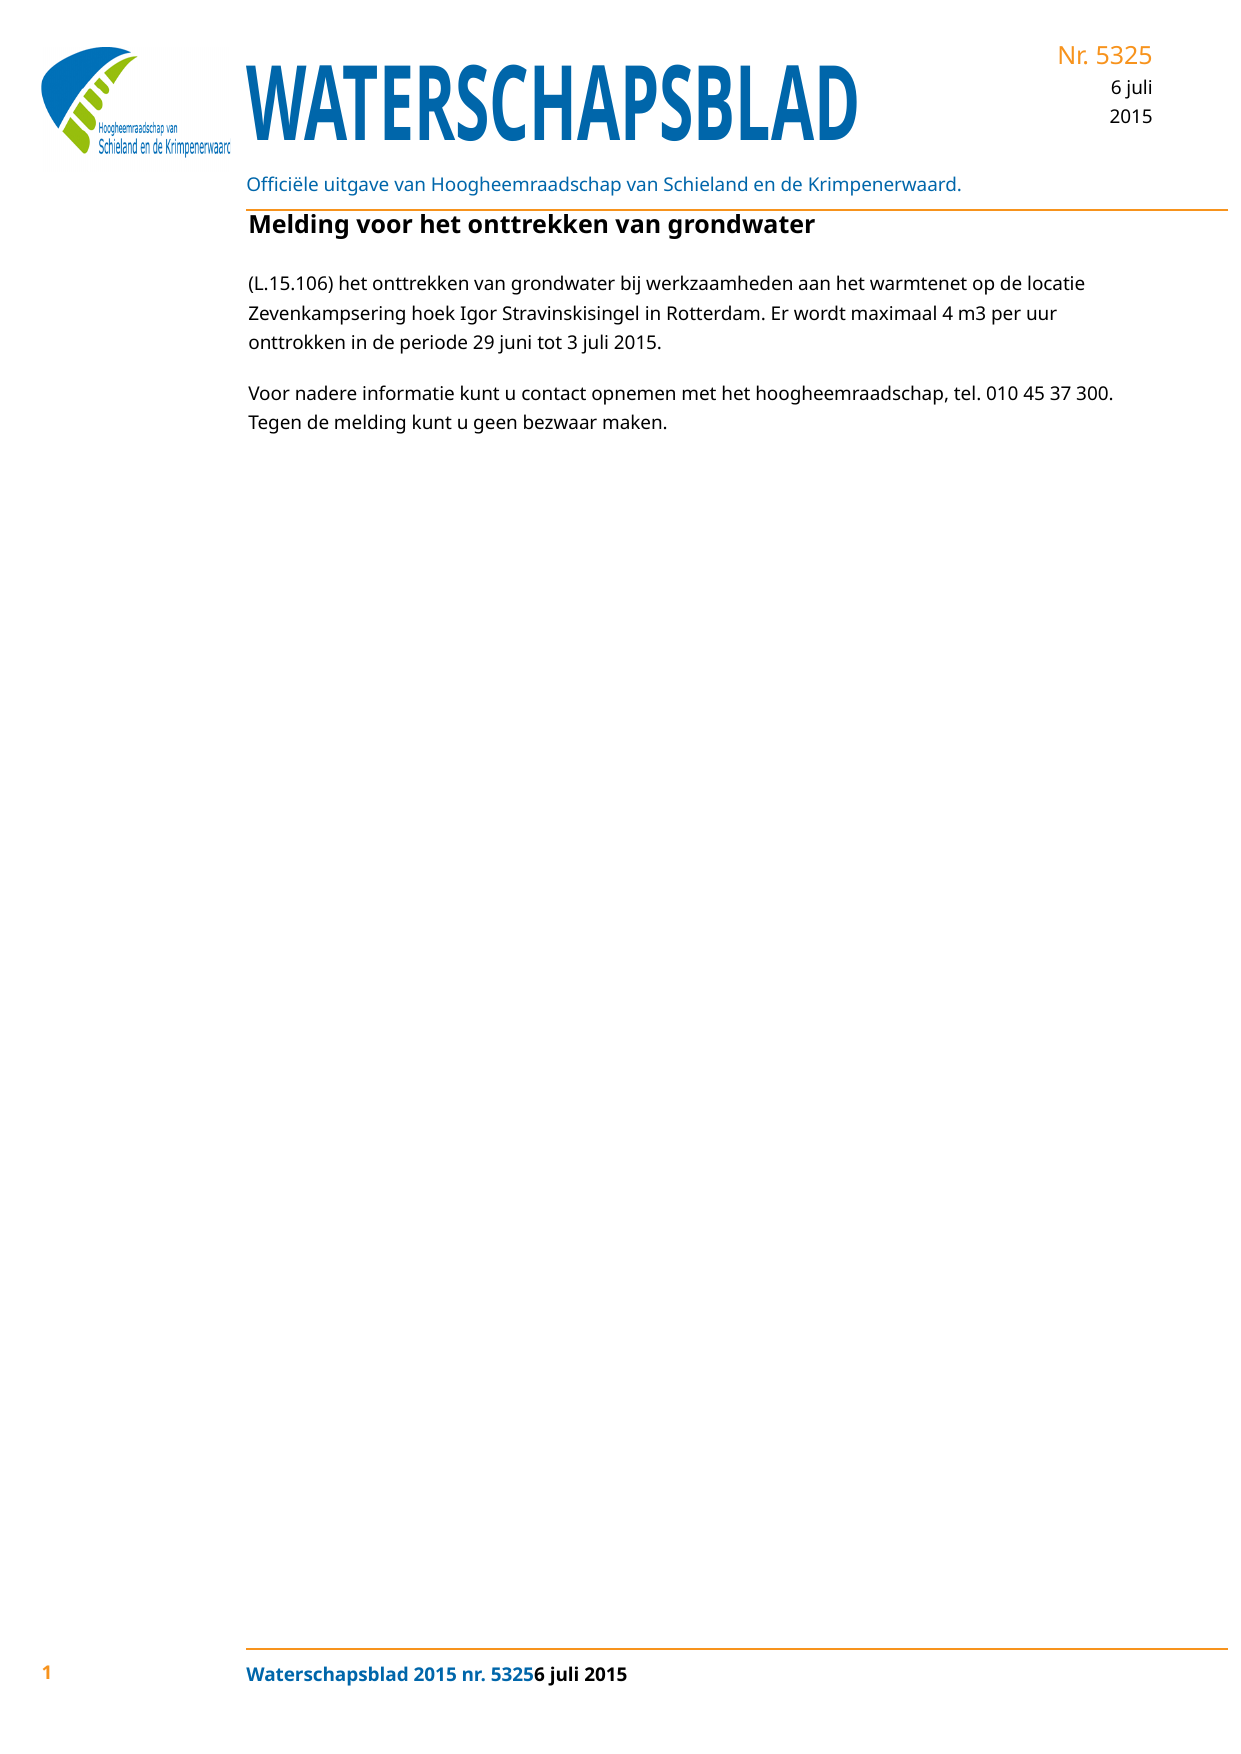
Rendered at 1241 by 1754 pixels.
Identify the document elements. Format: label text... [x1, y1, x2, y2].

text Melding voor het onttrekken van grondwater [248, 211, 1152, 241]
text Voor nadere informatie kunt u contact opnemen met het hoogheemraadschap, tel. 010 45 37 300. Tegen de melding kunt u geen bezwaar maken. [248, 380, 1152, 435]
picture [41, 47, 231, 172]
text (L.15.106) het onttrekken van grondwater bij werkzaamheden aan het warmtenet op de locatie Zevenkampsering hoek Igor Stravinskisingel in Rotterdam. Er wordt maximaal 4 m3 per uur onttrokken in de periode 29 juni tot 3 juli 2015. [248, 270, 1152, 355]
